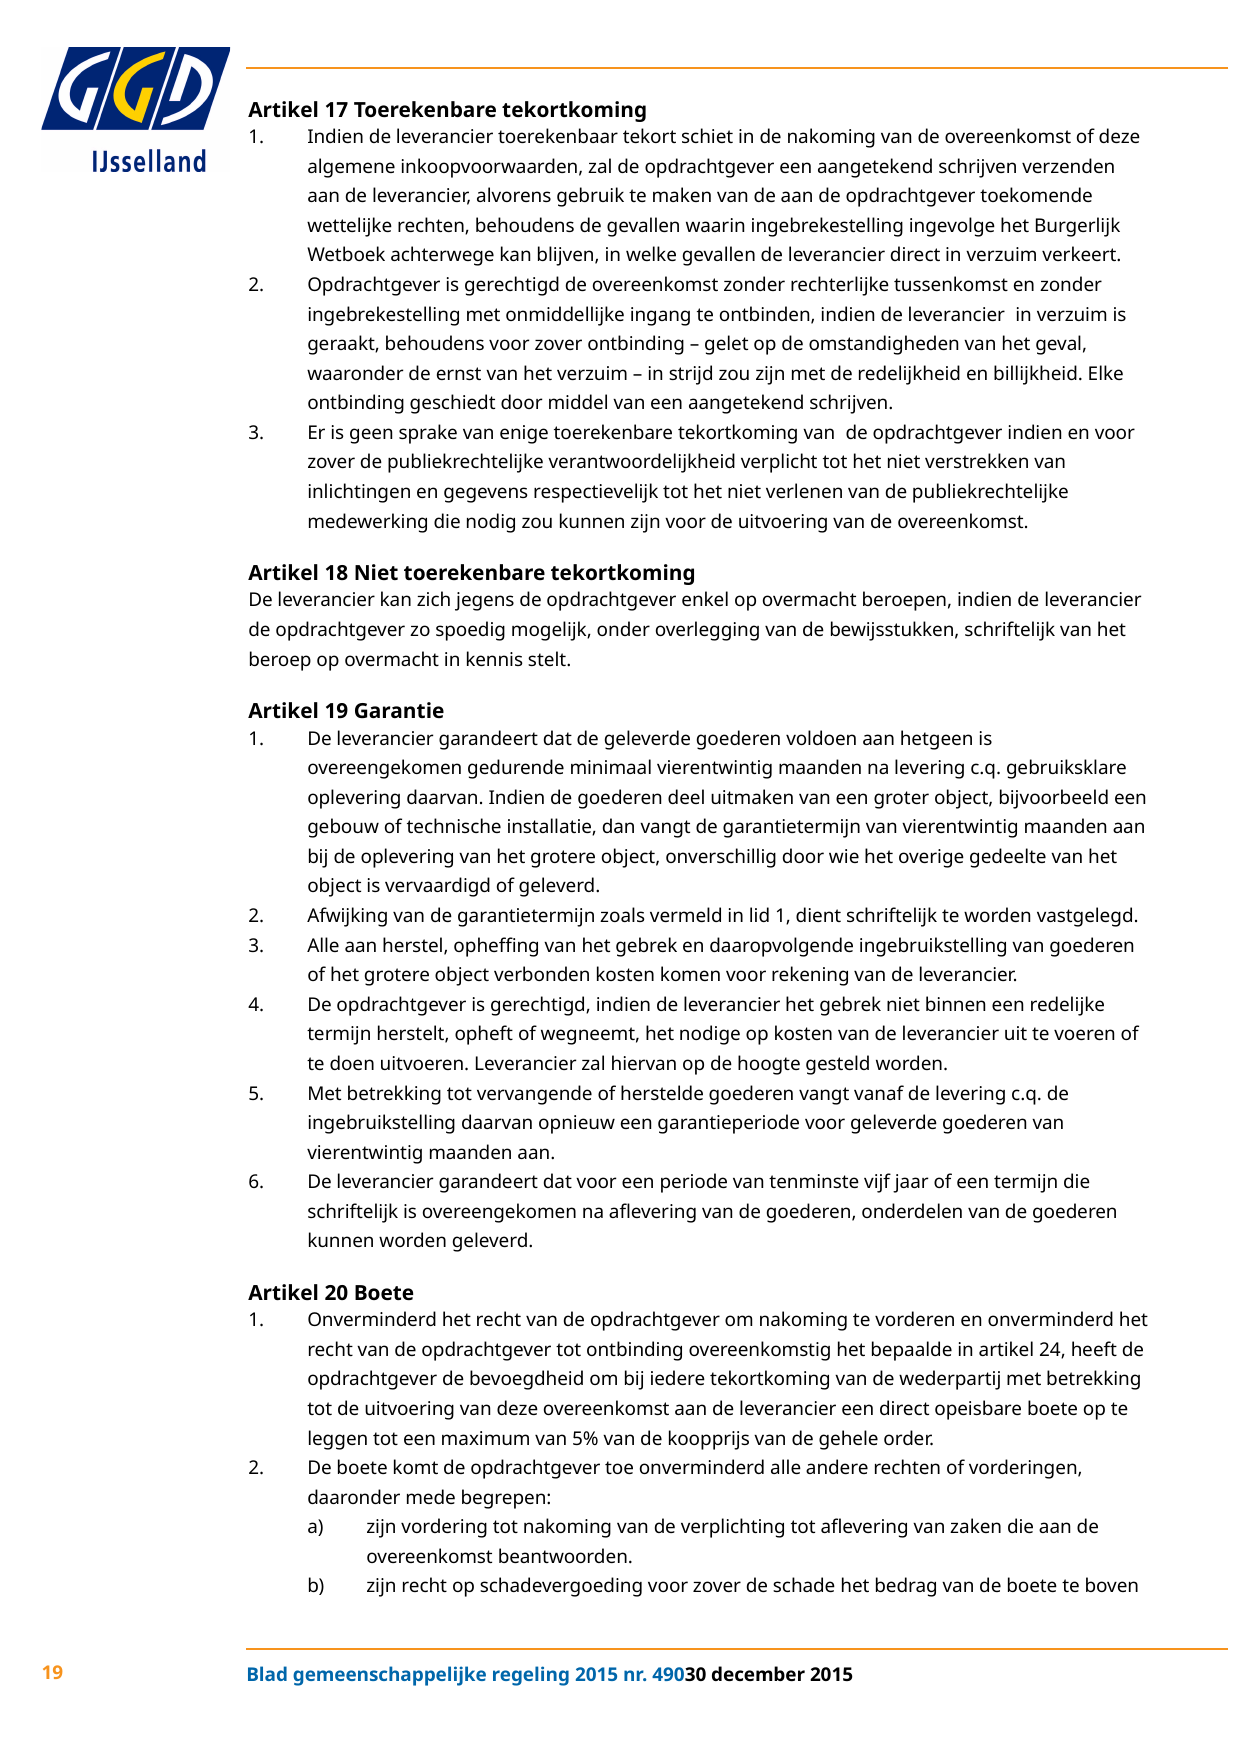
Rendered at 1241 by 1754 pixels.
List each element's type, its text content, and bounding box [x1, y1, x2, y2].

list zijn vordering tot nakoming van de verplichting tot aflevering van zaken die aan de overeenkomst beantwoorden. [307, 1513, 1152, 1569]
text Artikel 19 Garantie [248, 696, 1152, 725]
text Artikel 17 Toerekenbare tekortkoming [248, 95, 1152, 123]
text Artikel 18 Niet toerekenbare tekortkoming [248, 558, 1152, 587]
list De leverancier garandeert dat de geleverde goederen voldoen aan hetgeen is overeengekomen gedurende minimaal vierentwintig maanden na levering c.q. gebruiksklare oplevering daarvan. Indien de goederen deel uitmaken van een groter object, bijvoorbeeld een gebouw of technische installatie, dan vangt de garantietermijn van vierentwintig maanden aan bij de oplevering van het grotere object, onverschillig door wie het overige gedeelte van het object is vervaardigd of geleverd. [248, 725, 1152, 898]
list Indien de leverancier toerekenbaar tekort schiet in de nakoming van de overeenkomst of deze algemene inkoopvoorwaarden, zal de opdrachtgever een aangetekend schrijven verzenden aan de leverancier, alvorens gebruik te maken van de aan de opdrachtgever toekomende wettelijke rechten, behoudens de gevallen waarin ingebrekestelling ingevolge het Burgerlijk Wetboek achterwege kan blijven, in welke gevallen de leverancier direct in verzuim verkeert. [248, 123, 1152, 267]
list Er is geen sprake van enige toerekenbare tekortkoming van de opdrachtgever indien en voor zover de publiekrechtelijke verantwoordelijkheid verplicht tot het niet verstrekken van inlichtingen en gegevens respectievelijk tot het niet verlenen van de publiekrechtelijke medewerking die nodig zou kunnen zijn voor de uitvoering van de overeenkomst. [248, 419, 1152, 533]
list zijn recht op schadevergoeding voor zover de schade het bedrag van de boete te boven [307, 1573, 1152, 1598]
list Opdrachtgever is gerechtigd de overeenkomst zonder rechterlijke tussenkomst en zonder ingebrekestelling met onmiddellijke ingang te ontbinden, indien de leverancier in verzuim is geraakt, behoudens voor zover ontbinding – gelet op de omstandigheden van het geval, waaronder de ernst van het verzuim – in strijd zou zijn met de redelijkheid en billijkheid. Elke ontbinding geschiedt door middel van een aangetekend schrijven. [248, 271, 1152, 415]
list De opdrachtgever is gerechtigd, indien de leverancier het gebrek niet binnen een redelijke termijn herstelt, opheft of wegneemt, het nodige op kosten van de leverancier uit te voeren of te doen uitvoeren. Leverancier zal hiervan op de hoogte gesteld worden. [248, 991, 1152, 1076]
list Onverminderd het recht van de opdrachtgever om nakoming te vorderen en onverminderd het recht van de opdrachtgever tot ontbinding overeenkomstig het bepaalde in artikel 24, heeft de opdrachtgever de bevoegdheid om bij iedere tekortkoming van de wederpartij met betrekking tot de uitvoering van deze overeenkomst aan de leverancier een direct opeisbare boete op te leggen tot een maximum van 5% van de koopprijs van de gehele order. [248, 1306, 1152, 1451]
text De leverancier kan zich jegens de opdrachtgever enkel op overmacht beroepen, indien de leverancier de opdrachtgever zo spoedig mogelijk, onder overlegging van de bewijsstukken, schriftelijk van het beroep op overmacht in kennis stelt. [248, 587, 1152, 672]
list Afwijking van de garantietermijn zoals vermeld in lid 1, dient schriftelijk te worden vastgelegd. [248, 902, 1152, 928]
list De boete komt de opdrachtgever toe onverminderd alle andere rechten of vorderingen, daaronder mede begrepen: [248, 1454, 1152, 1510]
picture [41, 47, 231, 172]
list De leverancier garandeert dat voor een periode van tenminste vijf jaar of een termijn die schriftelijk is overeengekomen na aflevering van de goederen, onderdelen van de goederen kunnen worden geleverd. [248, 1168, 1152, 1253]
list Met betrekking tot vervangende of herstelde goederen vangt vanaf de levering c.q. de ingebruikstelling daarvan opnieuw een garantieperiode voor geleverde goederen van vierentwintig maanden aan. [248, 1080, 1152, 1164]
list Alle aan herstel, opheffing van het gebrek en daaropvolgende ingebruikstelling van goederen of het grotere object verbonden kosten komen voor rekening van de leverancier. [248, 932, 1152, 987]
text Artikel 20 Boete [248, 1278, 1152, 1306]
